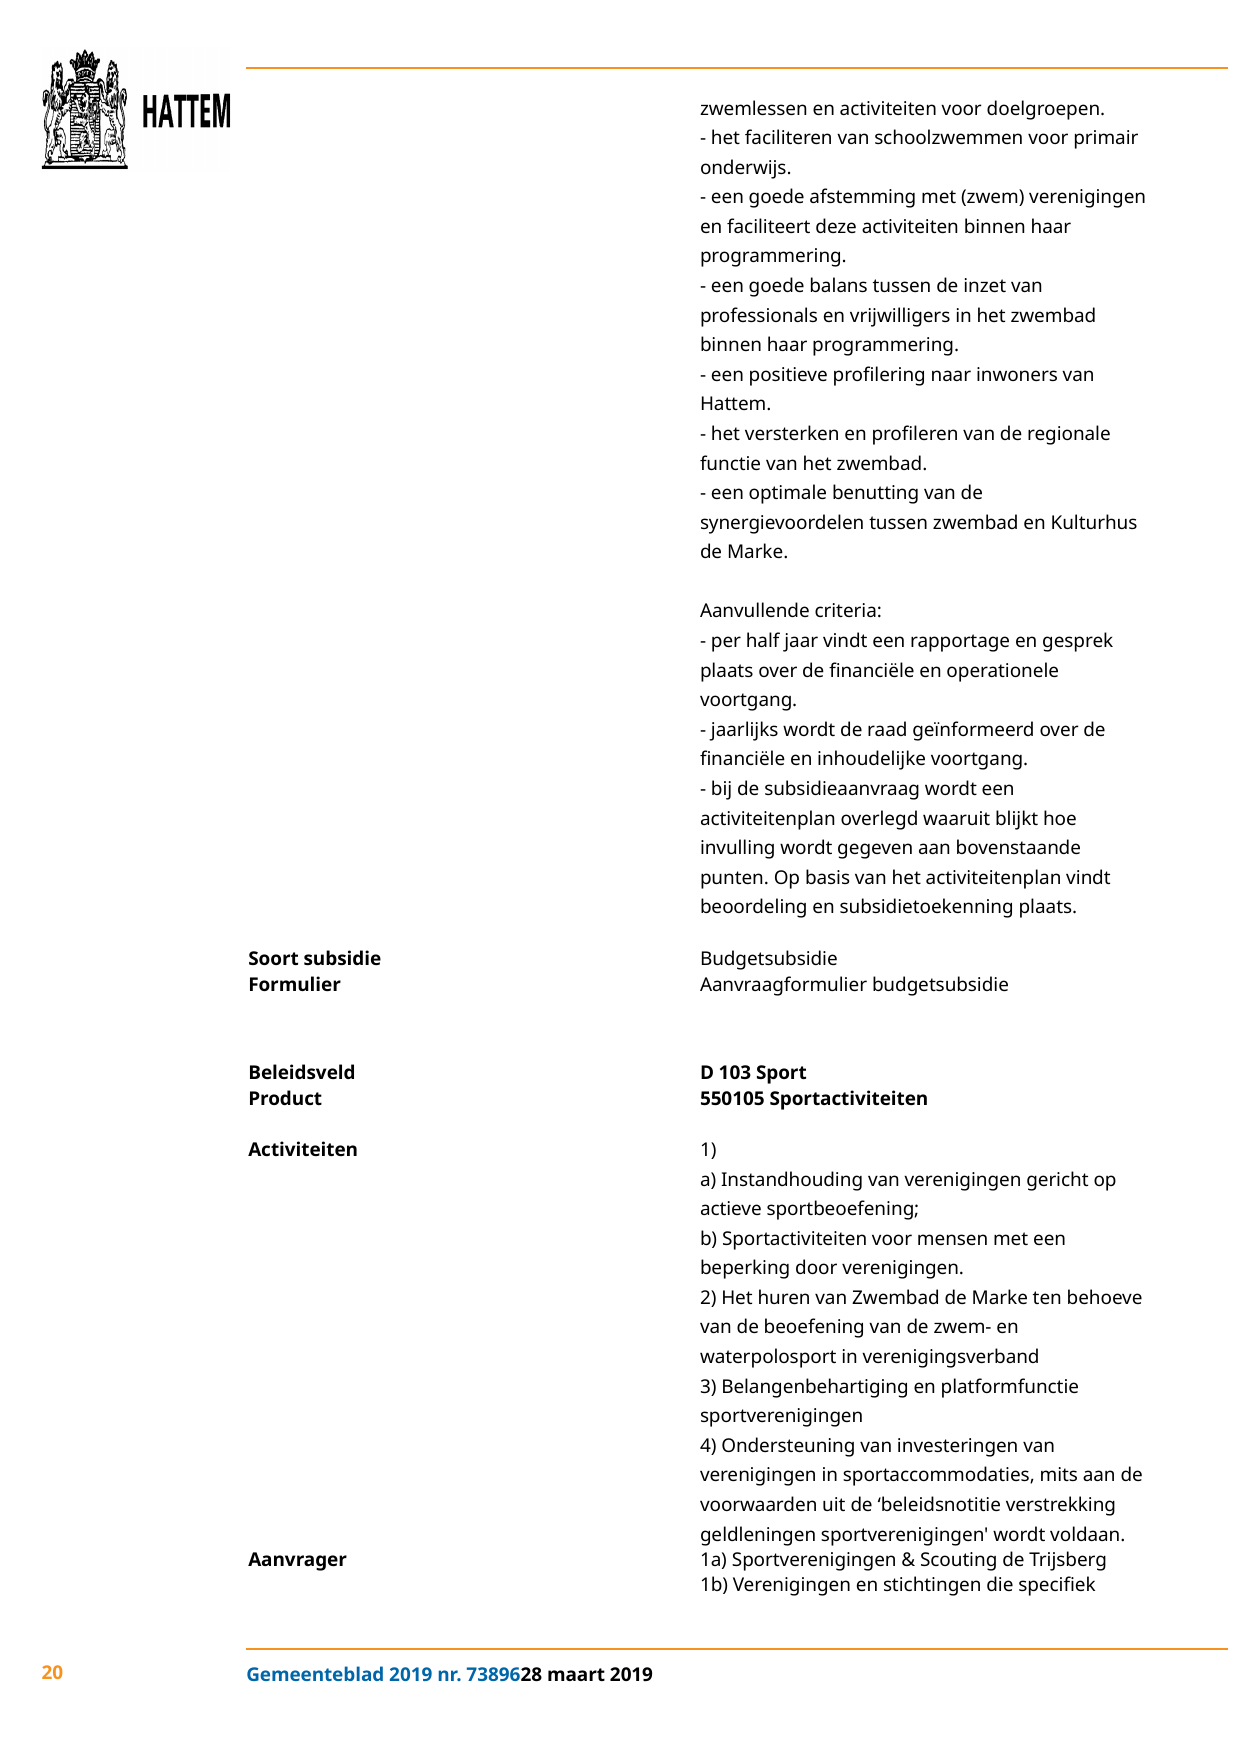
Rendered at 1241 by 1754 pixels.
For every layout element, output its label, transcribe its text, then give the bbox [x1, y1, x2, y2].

table_cell 550105 Sportactiviteiten [700, 1085, 1152, 1110]
table_cell Aanvraagformulier budgetsubsidie [700, 971, 1152, 996]
table_cell [248, 95, 700, 919]
table_cell Product [248, 1085, 700, 1110]
table_header D 103 Sport [700, 1059, 1152, 1085]
table_cell 1a) Sportverenigingen & Scouting de Trijsberg 1b) Verenigingen en stichtingen die specifiek [700, 1546, 1152, 1597]
table_cell Budgetsubsidie [700, 945, 1152, 971]
table_cell [248, 1110, 700, 1136]
table_cell 1) a) Instandhouding van verenigingen gericht op actieve sportbeoefening; b) Sportactiviteiten voor mensen met een beperking door verenigingen. 2) Het huren van Zwembad de Marke ten behoeve van de beoefening van de zwem- en waterpolosport in verenigingsverband 3) Belangenbehartiging en platformfunctie sportverenigingen 4) Ondersteuning van investeringen van verenigingen in sportaccommodaties, mits aan de voorwaarden uit de ‘beleidsnotitie verstrekking geldleningen sportverenigingen' wordt voldaan. [700, 1136, 1152, 1546]
table_cell zwemlessen en activiteiten voor doelgroepen. - het faciliteren van schoolzwemmen voor primair onderwijs. - een goede afstemming met (zwem) verenigingen en faciliteert deze activiteiten binnen haar programmering. - een goede balans tussen de inzet van professionals en vrijwilligers in het zwembad binnen haar programmering. - een positieve profilering naar inwoners van Hattem. - het versterken en profileren van de regionale functie van het zwembad. - een optimale benutting van de synergievoordelen tussen zwembad en Kulturhus de Marke. Aanvullende criteria: - per half jaar vindt een rapportage en gesprek plaats over de financiële en operationele voortgang. - jaarlijks wordt de raad geïnformeerd over de financiële en inhoudelijke voortgang. - bij de subsidieaanvraag wordt een activiteitenplan overlegd waaruit blijkt hoe invulling wordt gegeven aan bovenstaande punten. Op basis van het activiteitenplan vindt beoordeling en subsidietoekenning plaats. [700, 95, 1152, 919]
table_cell [700, 919, 1152, 945]
table_cell Aanvrager [248, 1546, 700, 1597]
picture [41, 47, 231, 172]
table_cell Activiteiten [248, 1136, 700, 1546]
table_cell [700, 1110, 1152, 1136]
table_cell Formulier [248, 971, 700, 996]
table_header Beleidsveld [248, 1059, 700, 1085]
table_cell [248, 919, 700, 945]
table_cell Soort subsidie [248, 945, 700, 971]
